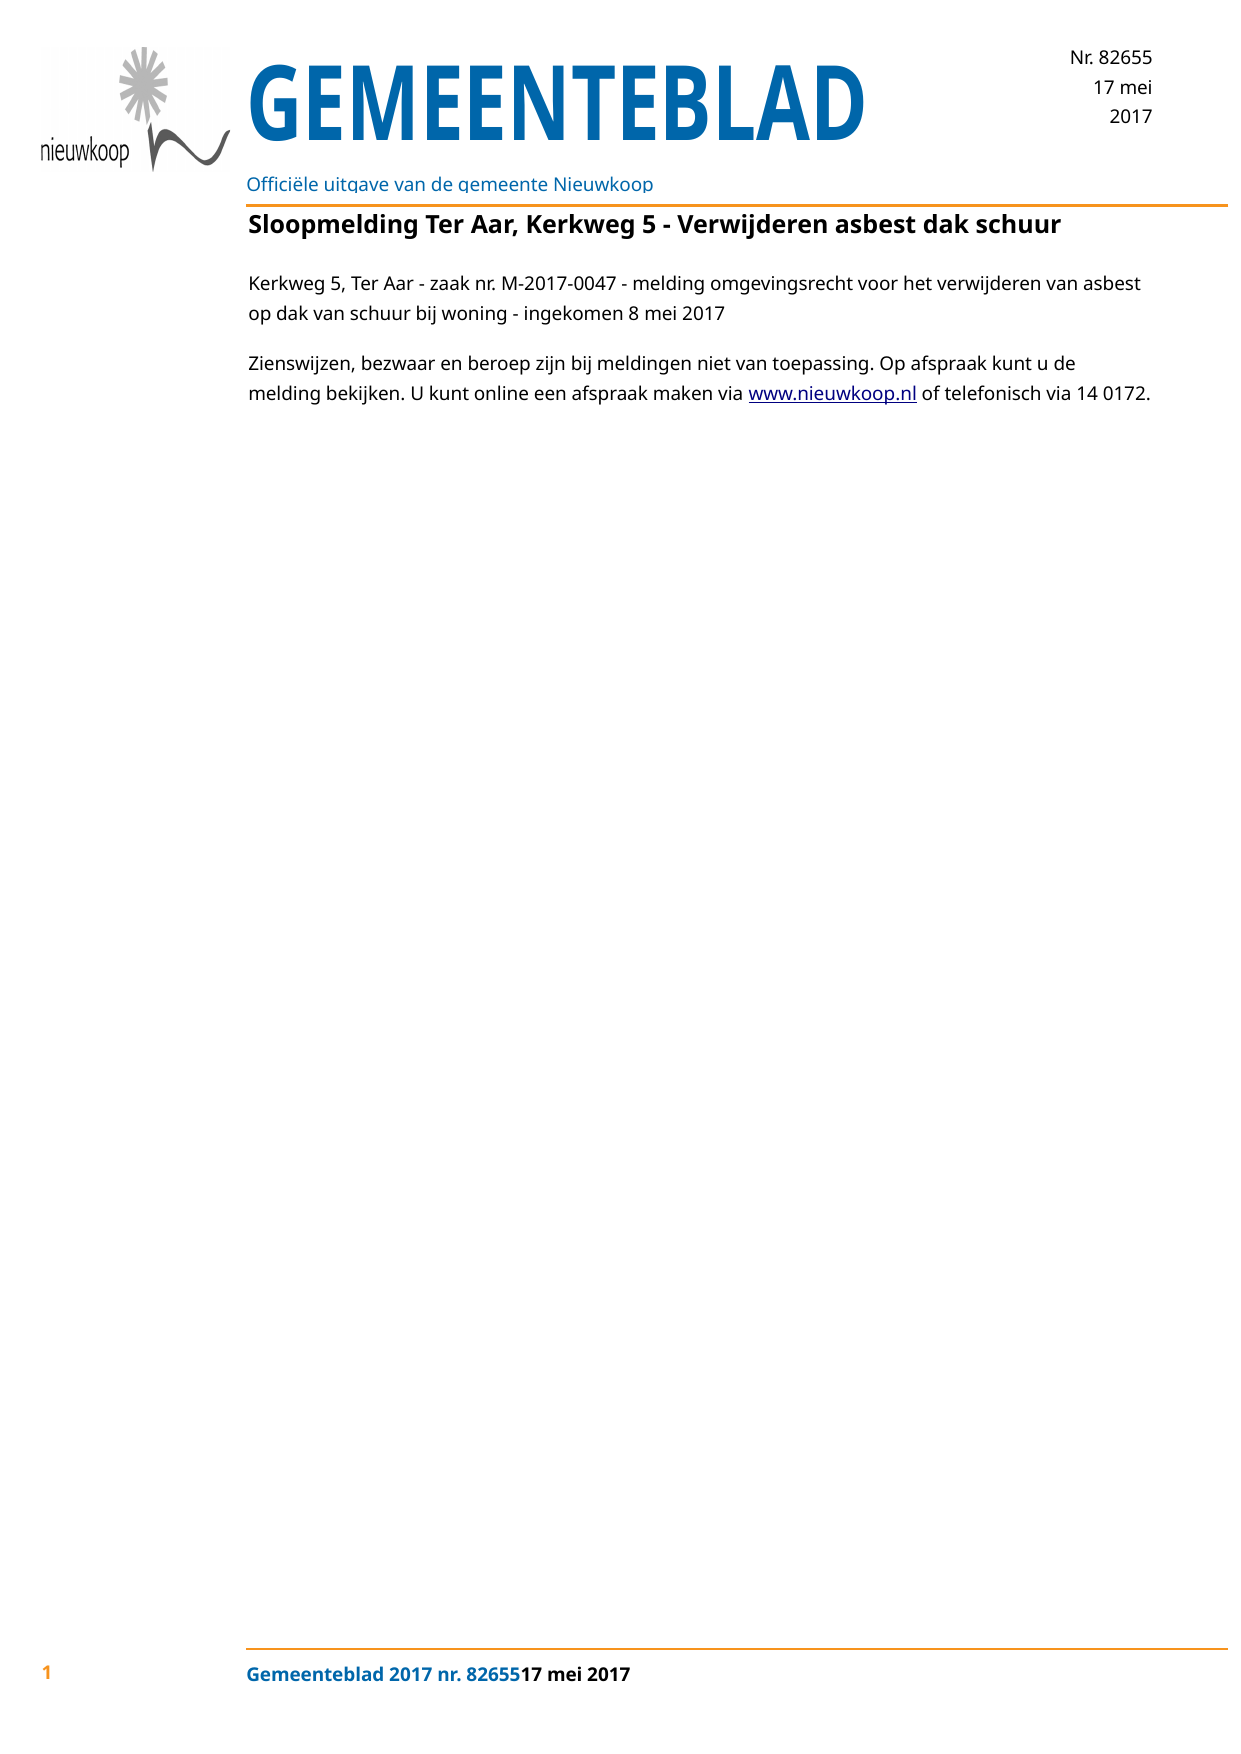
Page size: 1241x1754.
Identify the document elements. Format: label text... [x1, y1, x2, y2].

picture [41, 47, 231, 172]
text Kerkweg 5, Ter Aar - zaak nr. M-2017-0047 - melding omgevingsrecht voor het verwijderen van asbest op dak van schuur bij woning - ingekomen 8 mei 2017 [248, 270, 1152, 326]
text Sloopmelding Ter Aar, Kerkweg 5 - Verwijderen asbest dak schuur [248, 207, 1152, 241]
text Zienswijzen, bezwaar en beroep zijn bij meldingen niet van toepassing. Op afspraak kunt u de melding bekijken. U kunt online een afspraak maken via www.nieuwkoop.nl of telefonisch via 14 0172. [248, 350, 1152, 406]
